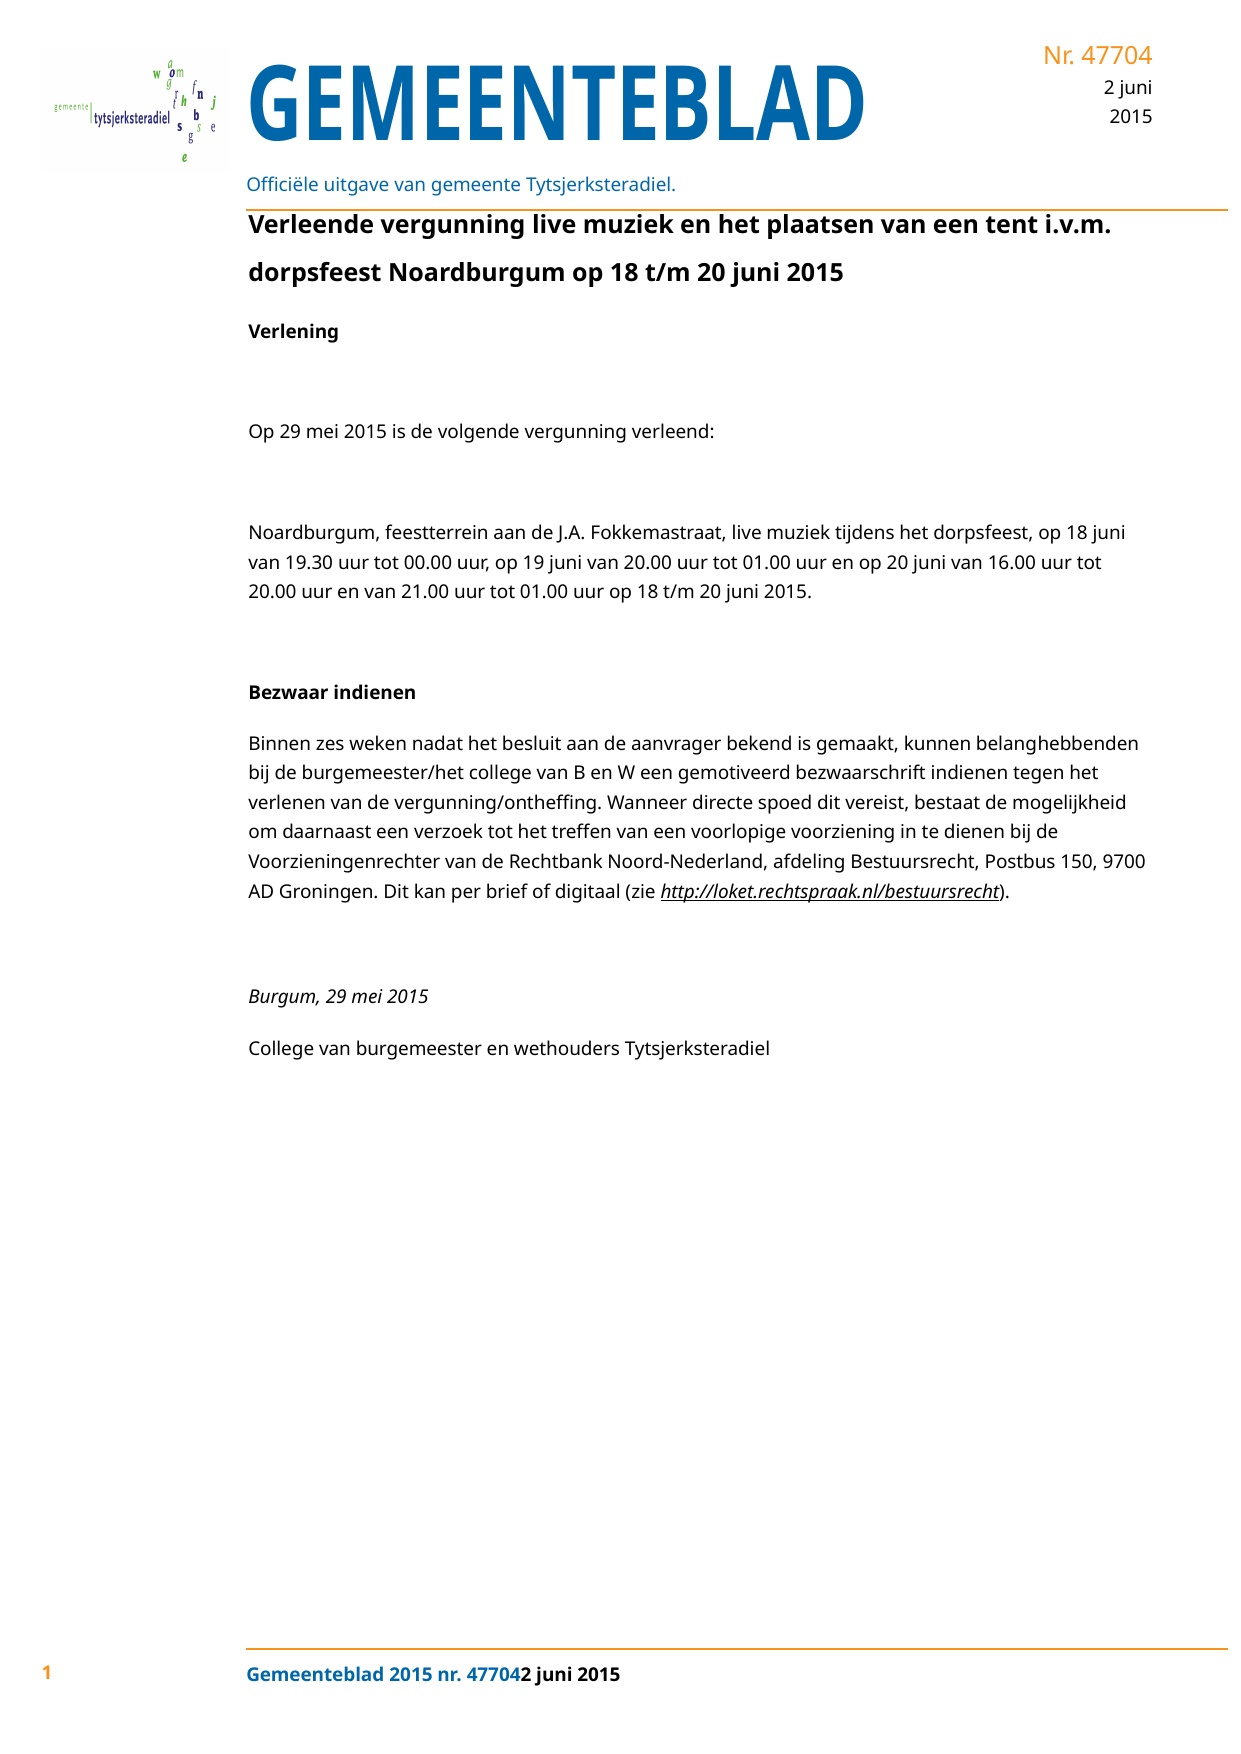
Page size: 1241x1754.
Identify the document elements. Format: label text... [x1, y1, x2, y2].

text Noardburgum, feestterrein aan de J.A. Fokkemastraat, live muziek tijdens het dorpsfeest, op 18 juni van 19.30 uur tot 00.00 uur, op 19 juni van 20.00 uur tot 01.00 uur en op 20 juni van 16.00 uur tot 20.00 uur en van 21.00 uur tot 01.00 uur op 18 t/m 20 juni 2015. [248, 519, 1152, 604]
text Bezwaar indienen [248, 679, 1152, 705]
picture [41, 47, 231, 172]
text College van burgemeester en wethouders Tytsjerksteradiel [248, 1035, 1152, 1061]
text Verleende vergunning live muziek en het plaatsen van een tent i.v.m. dorpsfeest Noardburgum op 18 t/m 20 juni 2015 [248, 211, 1152, 288]
text Verlening [248, 318, 1152, 344]
text Op 29 mei 2015 is de volgende vergunning ver­leend: [248, 419, 1152, 444]
text Burgum, 29 mei 2015 [248, 984, 1152, 1009]
text Binnen zes weken nadat het besluit aan de aanvrager bekend is gemaakt, kunnen belang­hebbenden bij de burgemeester/het college van B en W een gemotiveerd bezwaarschrift indienen tegen het verlenen van de ver­gunning/ontheffing. Wanneer directe spoed dit vereist, bestaat de mogelijkheid om daarnaast een verzoek tot het treffen van een voorlopige voorziening in te dienen bij de Voorzieningenrechter van de Rechtbank Noord-Nederland, afdeling Bestuursrecht, Postbus 150, 9700 AD Groningen. Dit kan per brief of digitaal (zie http://loket.rechtspraak.nl/bestuursrecht). [248, 730, 1152, 904]
